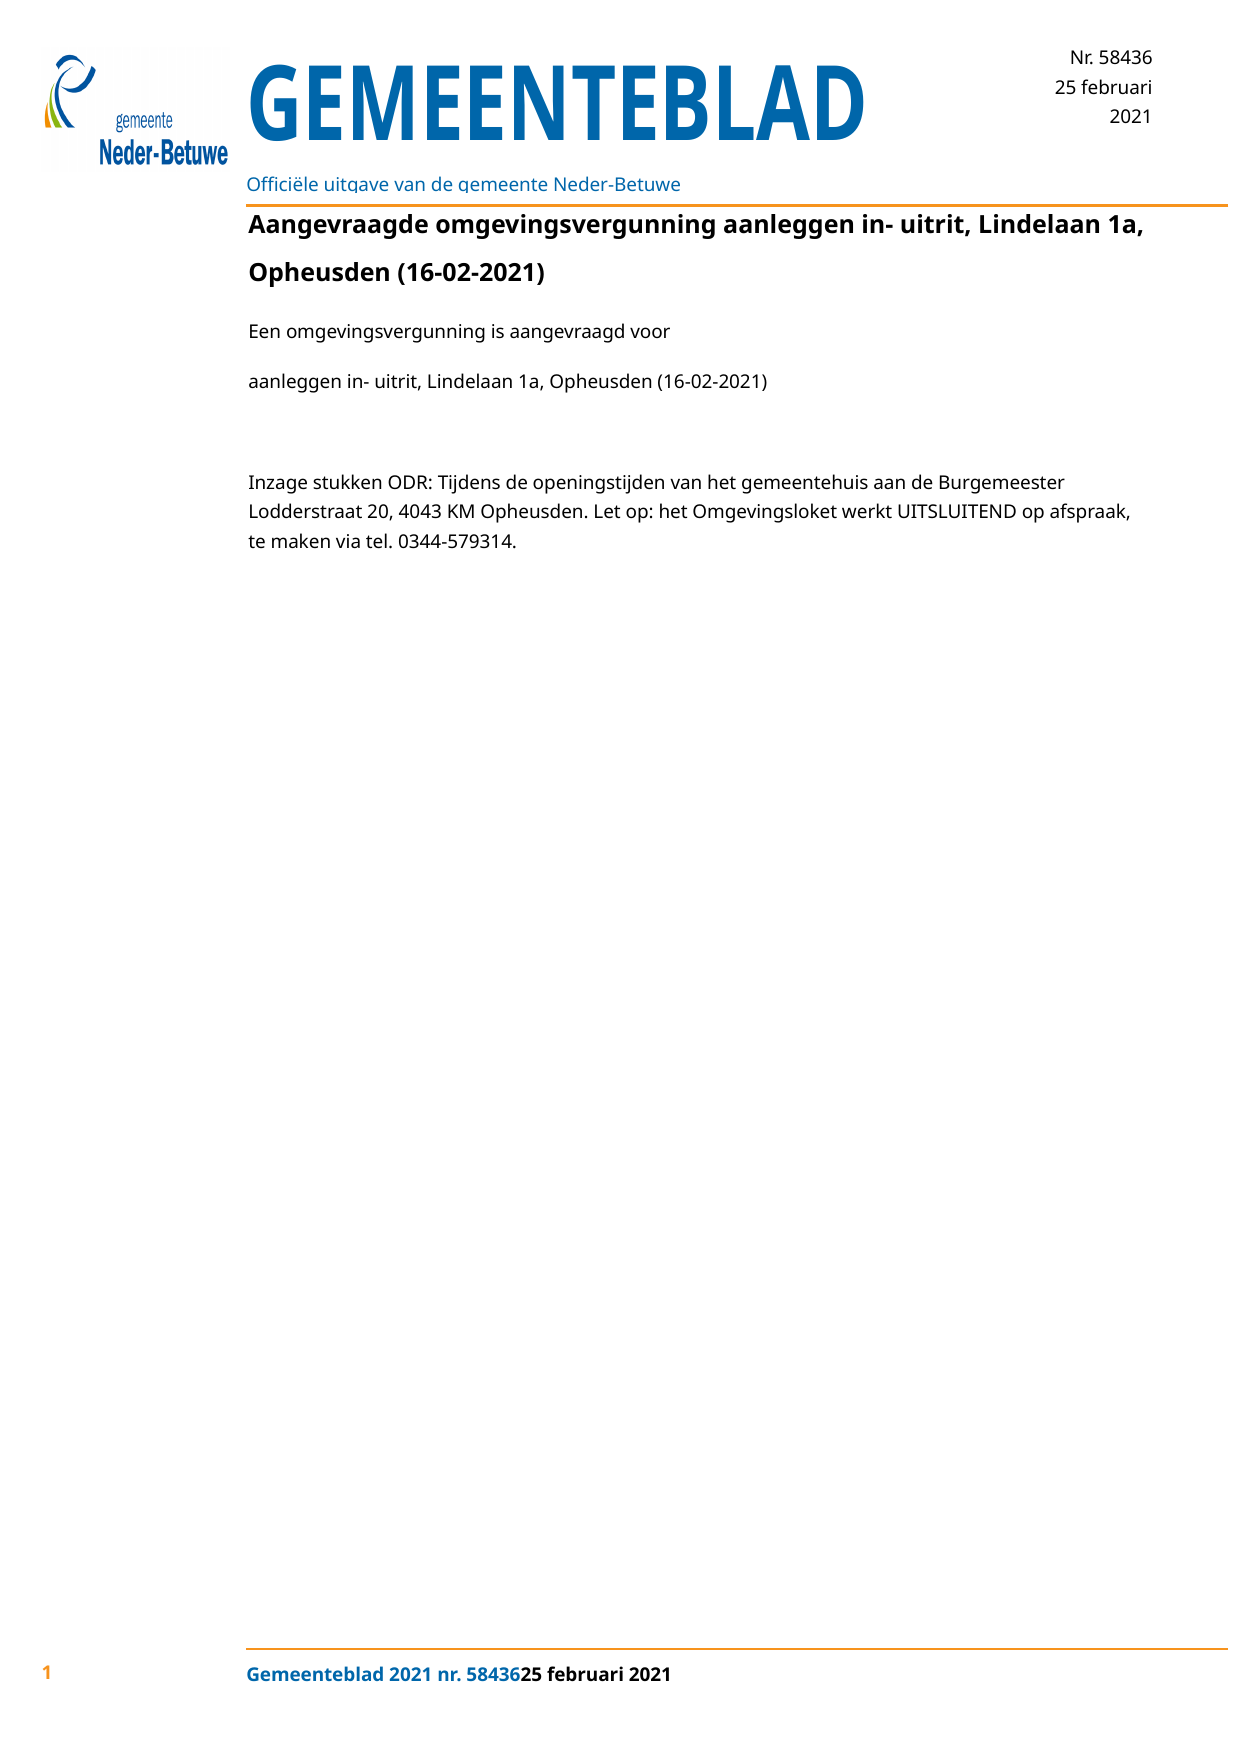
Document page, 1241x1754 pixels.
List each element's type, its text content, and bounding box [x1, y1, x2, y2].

text aanleggen in- uitrit, Lindelaan 1a, Opheusden (16-02-2021) [248, 368, 1152, 394]
text Inzage stukken ODR: Tijdens de openingstijden van het gemeentehuis aan de Burgemeester Lodderstraat 20, 4043 KM Opheusden. Let op: het Omgevingsloket werkt UITSLUITEND op afspraak, te maken via tel. 0344-579314. [248, 469, 1152, 554]
text Een omgevingsvergunning is aangevraagd voor [248, 318, 1152, 344]
picture [41, 47, 231, 172]
text Aangevraagde omgevingsvergunning aanleggen in- uitrit, Lindelaan 1a, Opheusden (16-02-2021) [248, 207, 1152, 288]
